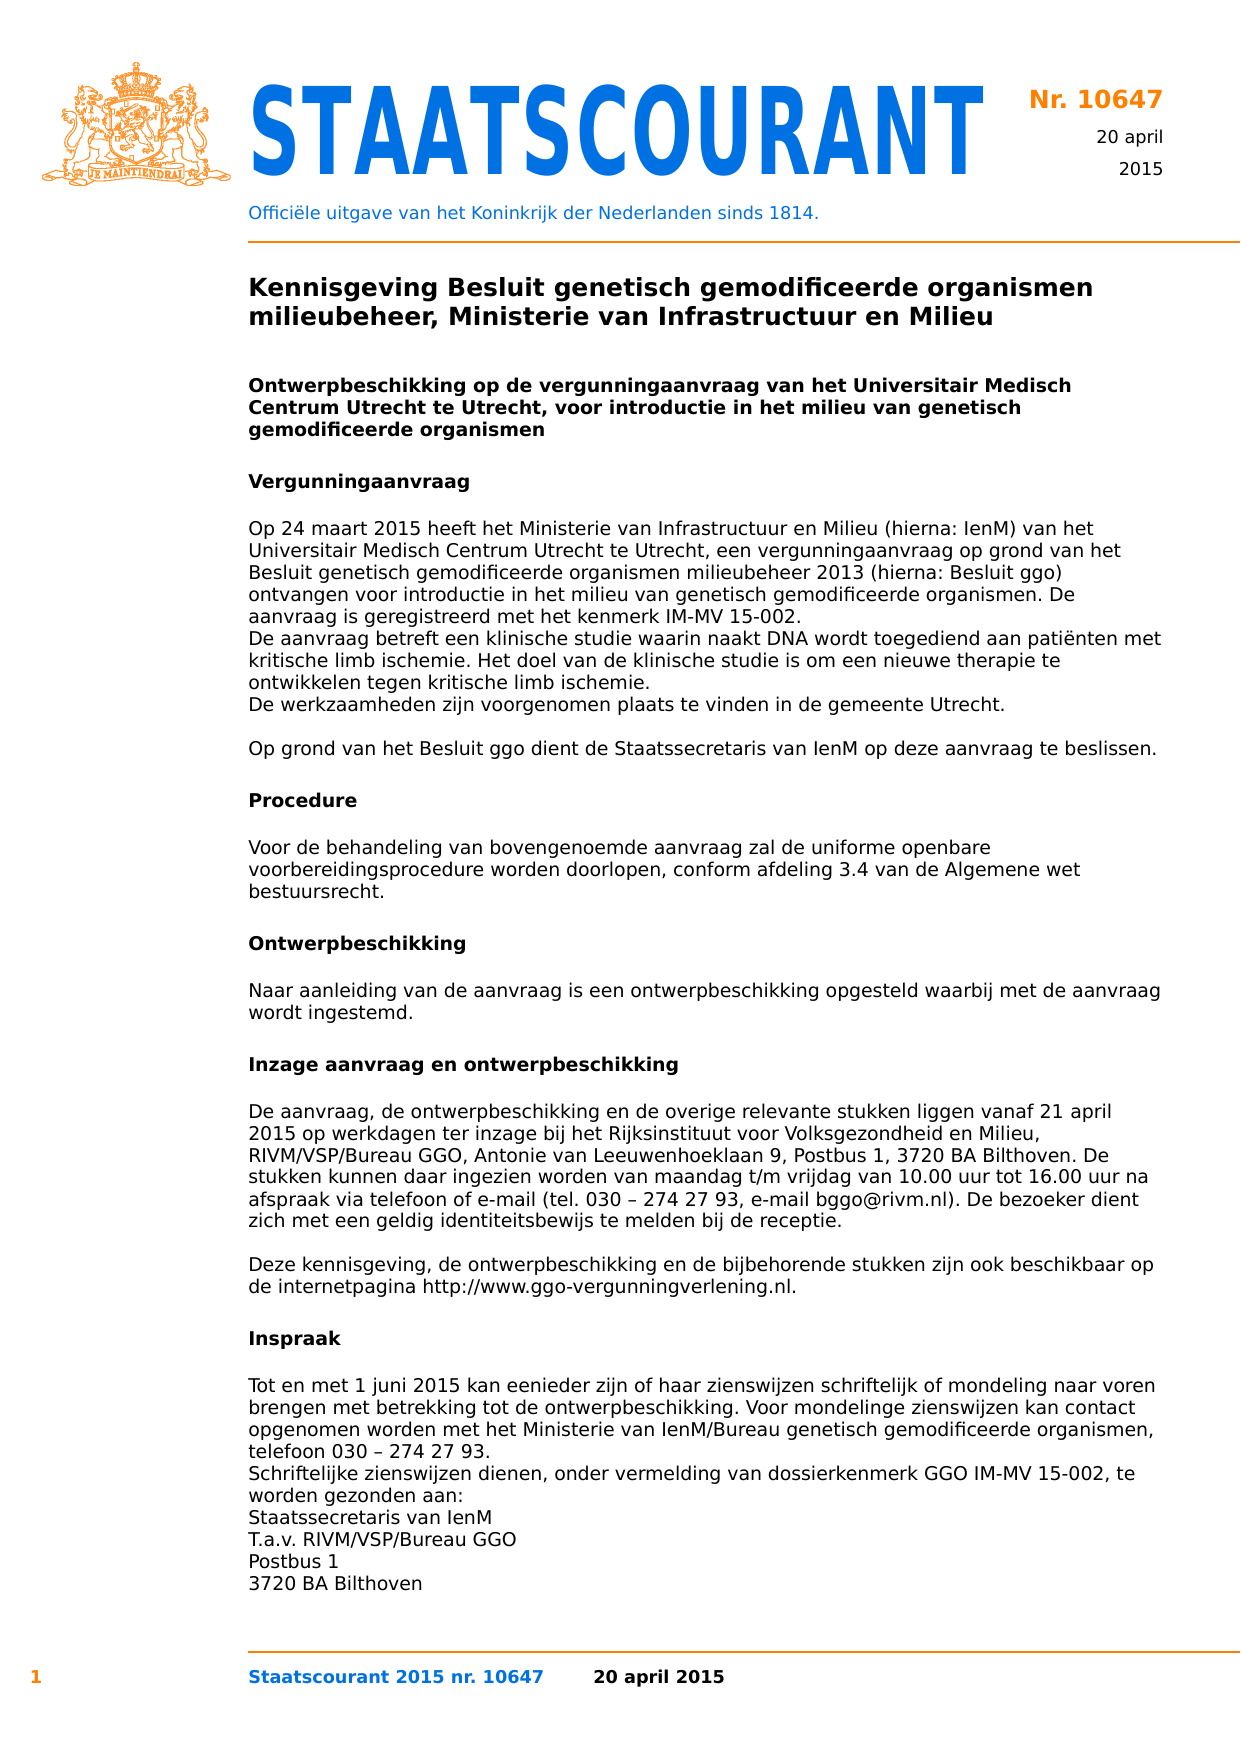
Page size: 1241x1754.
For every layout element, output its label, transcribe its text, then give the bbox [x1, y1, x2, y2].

table_header Nr. 10647 [998, 62, 1240, 121]
subtitle Inspraak [248, 1328, 1163, 1350]
text 3720 BA Bilthoven [248, 1573, 1163, 1595]
table_cell Officiële uitgave van het Koninkrijk der Nederlanden sinds 1814. [248, 203, 1240, 241]
table_header [25, 62, 248, 241]
text De werkzaamheden zijn voorgenomen plaats te vinden in de gemeente Utrecht. [248, 694, 1163, 716]
text T.a.v. RIVM/VSP/Bureau GGO [248, 1529, 1163, 1551]
text Deze kennisgeving, de ontwerpbeschikking en de bijbehorende stukken zijn ook beschikbaar op de internetpagina http://www.ggo-vergunningverlening.nl. [248, 1254, 1163, 1298]
text Naar aanleiding van de aanvraag is een ontwerpbeschikking opgesteld waarbij met de aanvraag wordt ingestemd. [248, 979, 1163, 1023]
subtitle Inzage aanvraag en ontwerpbeschikking [248, 1053, 1163, 1076]
picture [41, 62, 231, 186]
table_cell 2015 [998, 153, 1240, 203]
table_header STAATSCOURANT [248, 62, 998, 203]
text Voor de behandeling van bovengenoemde aanvraag zal de uniforme openbare voorbereidingsprocedure worden doorlopen, conform afdeling 3.4 van de Algemene wet bestuursrecht. [248, 837, 1163, 903]
table_cell 20 april [998, 121, 1240, 153]
text De aanvraag betreft een klinische studie waarin naakt DNA wordt toegediend aan patiënten met kritische limb ischemie. Het doel van de klinische studie is om een nieuwe therapie te ontwikkelen tegen kritische limb ischemie. [248, 628, 1163, 694]
text Op grond van het Besluit ggo dient de Staatssecretaris van IenM op deze aanvraag te beslissen. [248, 738, 1163, 760]
text Tot en met 1 juni 2015 kan eenieder zijn of haar zienswijzen schriftelijk of mondeling naar voren brengen met betrekking tot de ontwerpbeschikking. Voor mondelinge zienswijzen kan contact opgenomen worden met het Ministerie van IenM/Bureau genetisch gemodificeerde organismen, telefoon 030 – 274 27 93. [248, 1375, 1163, 1463]
text Schriftelijke zienswijzen dienen, onder vermelding van dossierkenmerk GGO IM-MV 15-002, te worden gezonden aan: [248, 1463, 1163, 1507]
subtitle Vergunningaanvraag [248, 471, 1163, 493]
text Postbus 1 [248, 1551, 1163, 1573]
text Ontwerpbeschikking op de vergunningaanvraag van het Universitair Medisch Centrum Utrecht te Utrecht, voor introductie in het milieu van genetisch gemodificeerde organismen [248, 375, 1163, 441]
text Op 24 maart 2015 heeft het Ministerie van Infrastructuur en Milieu (hierna: IenM) van het Universitair Medisch Centrum Utrecht te Utrecht, een vergunningaanvraag op grond van het Besluit genetisch gemodificeerde organismen milieubeheer 2013 (hierna: Besluit ggo) ontvangen voor introductie in het milieu van genetisch gemodificeerde organismen. De aanvraag is geregistreerd met het kenmerk IM-MV 15-002. [248, 518, 1163, 628]
text De aanvraag, de ontwerpbeschikking en de overige relevante stukken liggen vanaf 21 april 2015 op werkdagen ter inzage bij het Rijksinstituut voor Volksgezondheid en Milieu, RIVM/VSP/Bureau GGO, Antonie van Leeuwenhoeklaan 9, Postbus 1, 3720 BA Bilthoven. De stukken kunnen daar ingezien worden van maandag t/m vrijdag van 10.00 uur tot 16.00 uur na afspraak via telefoon of e-mail (tel. 030 – 274 27 93, e-mail bggo@rivm.nl). De bezoeker dient zich met een geldig identiteitsbewijs te melden bij de receptie. [248, 1101, 1163, 1232]
text Staatssecretaris van IenM [248, 1507, 1163, 1529]
subtitle Kennisgeving Besluit genetisch gemodificeerde organismen milieubeheer, Ministerie van Infrastructuur en Milieu [248, 273, 1163, 331]
subtitle Ontwerpbeschikking [248, 933, 1163, 954]
subtitle Procedure [248, 790, 1163, 812]
